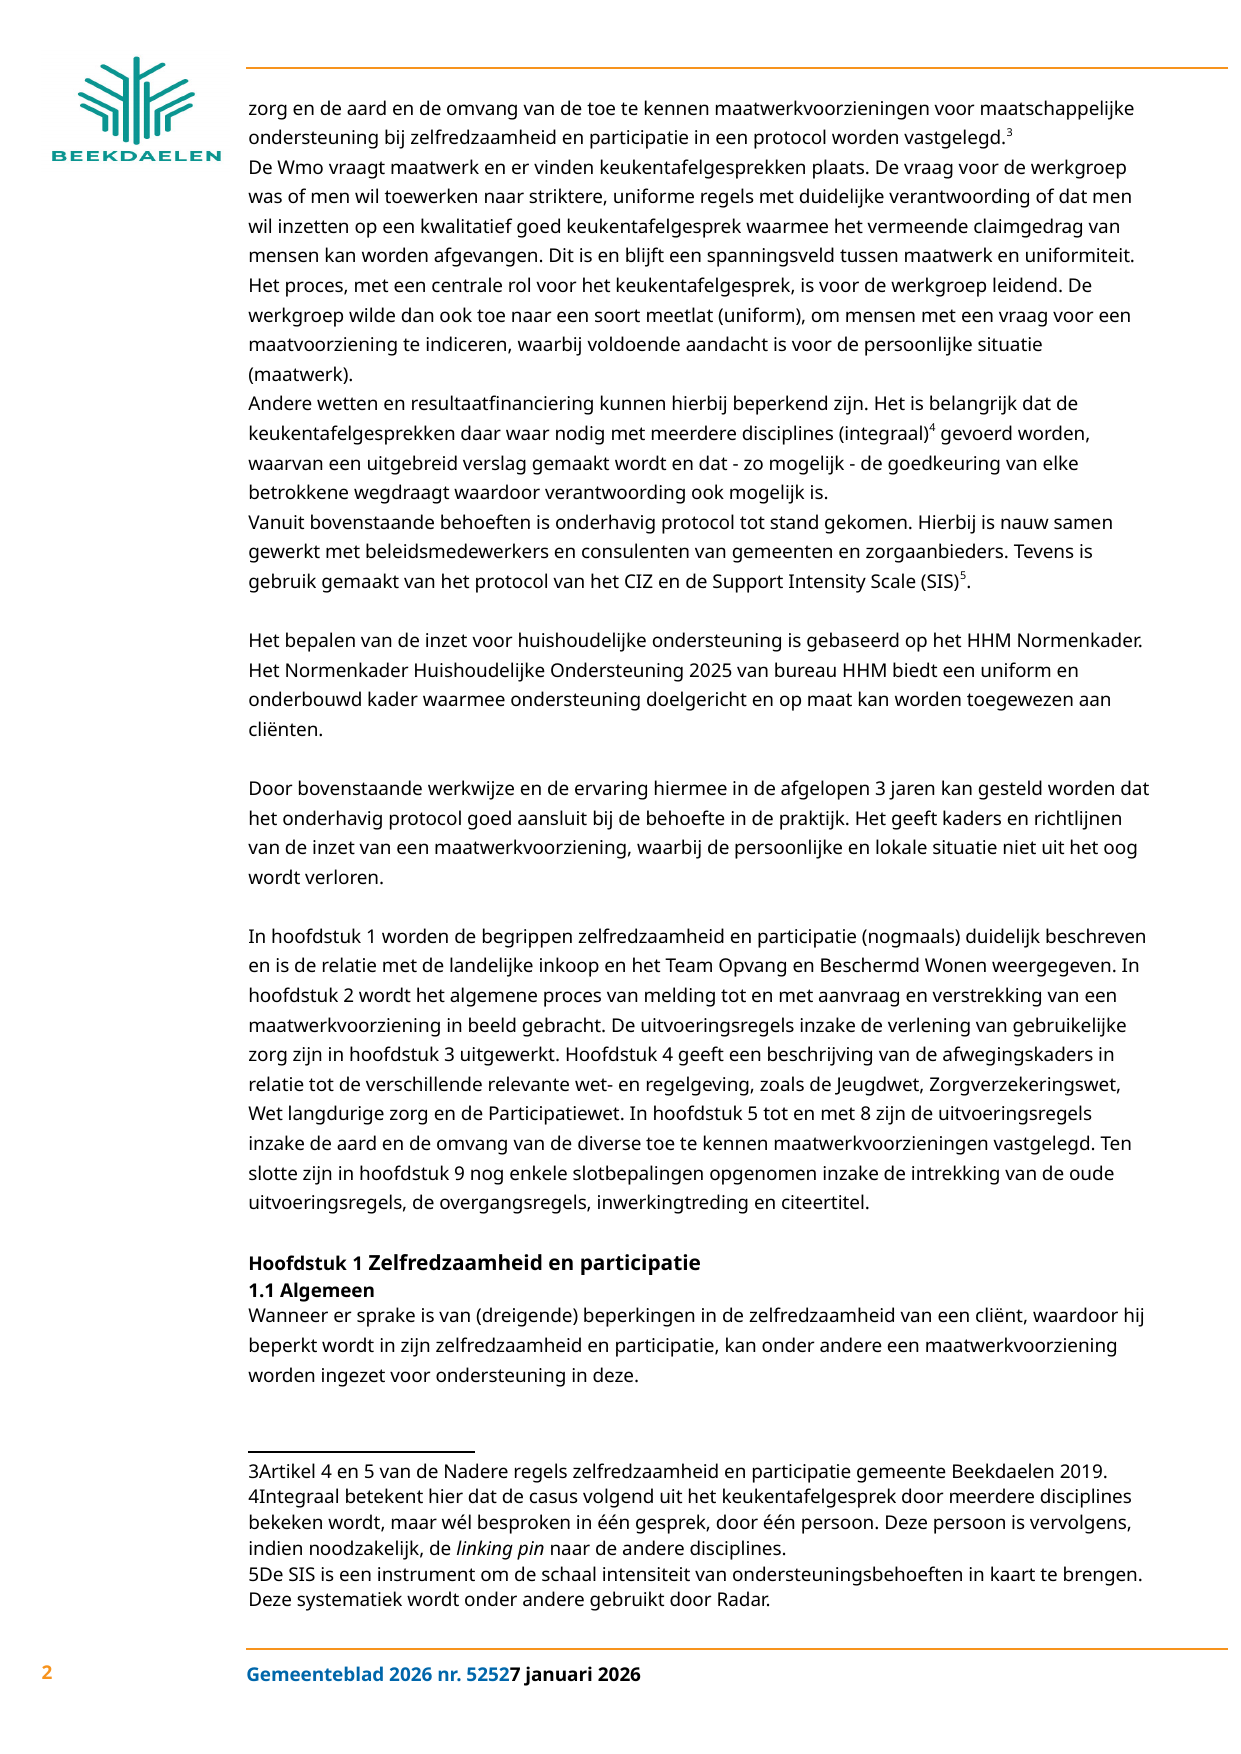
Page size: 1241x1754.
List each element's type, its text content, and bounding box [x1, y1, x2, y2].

text Andere wetten en resultaatfinanciering kunnen hierbij beperkend zijn. Het is belangrijk dat de keukentafelgesprekken daar waar nodig met meerdere disciplines (integraal) gevoerd worden, waarvan een uitgebreid verslag gemaakt wordt en dat - zo mogelijk - de goedkeuring van elke betrokkene wegdraagt waardoor verantwoording ook mogelijk is. [248, 391, 1152, 505]
text Vanuit bovenstaande behoeften is onderhavig protocol tot stand gekomen. Hierbij is nauw samen gewerkt met beleidsmedewerkers en consulenten van gemeenten en zorgaanbieders. Tevens is gebruik gemaakt van het protocol van het CIZ en de Support Intensity Scale (SIS). [248, 509, 1152, 594]
text In hoofdstuk 1 worden de begrippen zelfredzaamheid en participatie (nogmaals) duidelijk beschreven en is de relatie met de landelijke inkoop en het Team Opvang en Beschermd Wonen weergegeven. In hoofdstuk 2 wordt het algemene proces van melding tot en met aanvraag en verstrekking van een maatwerkvoorziening in beeld gebracht. De uitvoeringsregels inzake de verlening van gebruikelijke zorg zijn in hoofdstuk 3 uitgewerkt. Hoofdstuk 4 geeft een beschrijving van de afwegingskaders in relatie tot de verschillende relevante wet- en regelgeving, zoals de Jeugdwet, Zorgverzekeringswet, Wet langdurige zorg en de Participatiewet. In hoofdstuk 5 tot en met 8 zijn de uitvoeringsregels inzake de aard en de omvang van de diverse toe te kennen maatwerkvoorzieningen vastgelegd. Ten slotte zijn in hoofdstuk 9 nog enkele slotbepalingen opgenomen inzake de intrekking van de oude uitvoeringsregels, de overgangsregels, inwerkingtreding en citeertitel. [248, 923, 1152, 1215]
text Hoofdstuk 1 Zelfredzaamheid en participatie [248, 1248, 1152, 1277]
picture [41, 47, 231, 172]
text De Wmo vraagt maatwerk en er vinden keukentafelgesprekken plaats. De vraag voor de werkgroep was of men wil toewerken naar striktere, uniforme regels met duidelijke verantwoording of dat men wil inzetten op een kwalitatief goed keukentafelgesprek waarmee het vermeende claimgedrag van mensen kan worden afgevangen. Dit is en blijft een spanningsveld tussen maatwerk en uniformiteit. Het proces, met een centrale rol voor het keukentafelgesprek, is voor de werkgroep leidend. De werkgroep wilde dan ook toe naar een soort meetlat (uniform), om mensen met een vraag voor een maatvoorziening te indiceren, waarbij voldoende aandacht is voor de persoonlijke situatie (maatwerk). [248, 154, 1152, 387]
text zorg en de aard en de omvang van de toe te kennen maatwerkvoorzieningen voor maatschappelijke ondersteuning bij zelfredzaamheid en participatie in een protocol worden vastgelegd. [248, 95, 1152, 150]
text Artikel 4 en 5 van de Nadere regels zelfredzaamheid en participatie gemeente Beekdaelen 2019. [248, 1458, 1152, 1483]
text Door bovenstaande werkwijze en de ervaring hiermee in de afgelopen 3 jaren kan gesteld worden dat het onderhavig protocol goed aansluit bij de behoefte in de praktijk. Het geeft kaders en richtlijnen van de inzet van een maatwerkvoorziening, waarbij de persoonlijke en lokale situatie niet uit het oog wordt verloren. [248, 775, 1152, 890]
text Het bepalen van de inzet voor huishoudelijke ondersteuning is gebaseerd op het HHM Normenkader. Het Normenkader Huishoudelijke Ondersteuning 2025 van bureau HHM biedt een uniform en onderbouwd kader waarmee ondersteuning doelgericht en op maat kan worden toegewezen aan cliënten. [248, 627, 1152, 742]
text De SIS is een instrument om de schaal intensiteit van ondersteuningsbehoeften in kaart te brengen. Deze systematiek wordt onder andere gebruikt door Radar. [248, 1561, 1152, 1612]
text Wanneer er sprake is van (dreigende) beperkingen in de zelfredzaamheid van een cliënt, waardoor hij beperkt wordt in zijn zelfredzaamheid en participatie, kan onder andere een maatwerkvoorziening worden ingezet voor ondersteuning in deze. [248, 1303, 1152, 1388]
text 1.1 Algemeen [248, 1277, 1152, 1303]
text Integraal betekent hier dat de casus volgend uit het keukentafelgesprek door meerdere disciplines bekeken wordt, maar wél besproken in één gesprek, door één persoon. Deze persoon is vervolgens, indien noodzakelijk, de linking pin naar de andere disciplines. [248, 1483, 1152, 1561]
